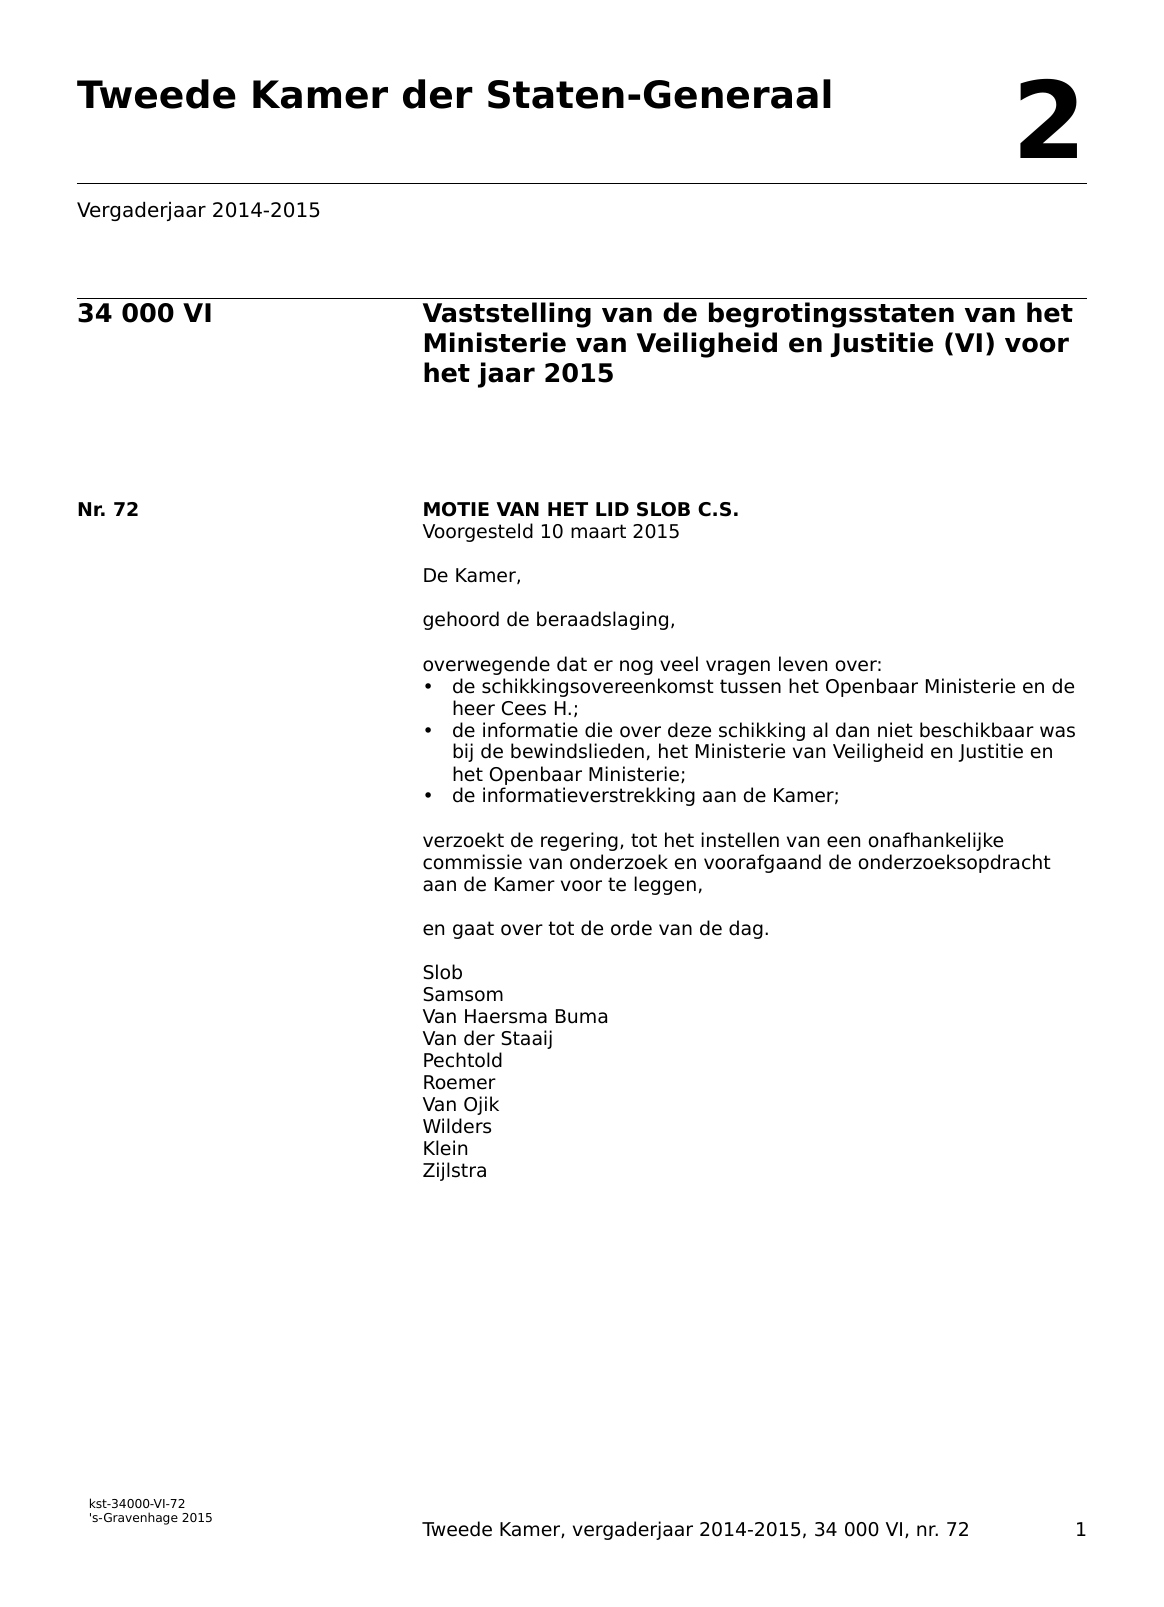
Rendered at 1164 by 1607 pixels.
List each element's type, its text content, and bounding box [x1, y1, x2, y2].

text Roemer [422, 1072, 1087, 1094]
text Klein [422, 1138, 1087, 1160]
text Voorgesteld 10 maart 2015 [422, 521, 1087, 543]
table_cell Vergaderjaar 2014-2015 [77, 184, 1087, 298]
subtitle Nr. 72 MOTIE VAN HET LID SLOB C.S. [77, 499, 1087, 521]
text Samsom [422, 984, 1087, 1006]
table_header Tweede Kamer der Staten-Generaal [77, 59, 886, 183]
text • de schikkingsovereenkomst tussen het Openbaar Ministerie en de heer Cees H.; [422, 676, 1087, 719]
text Zijlstra [422, 1160, 1087, 1182]
text overwegende dat er nog veel vragen leven over: [422, 653, 1087, 676]
text Van Ojik [422, 1094, 1087, 1116]
text en gaat over tot de orde van de dag. [422, 918, 1087, 940]
text • de informatie die over deze schikking al dan niet beschikbaar was bij de bewindslieden, het Ministerie van Veiligheid en Justitie en het Openbaar Ministerie; [422, 719, 1087, 785]
text gehoord de beraadslaging, [422, 609, 1087, 631]
text Van Haersma Buma [422, 1006, 1087, 1028]
subtitle 34 000 VI Vaststelling van de begrotingsstaten van het Ministerie van Veiligheid en Justitie (VI) voor het jaar 2015 [77, 299, 1087, 388]
text De Kamer, [422, 565, 1087, 587]
text Wilders [422, 1116, 1087, 1138]
table_header 2 [886, 59, 1087, 183]
text 's-Gravenhage 2015 [88, 1511, 323, 1525]
text kst-34000-VI-72 [88, 1497, 323, 1511]
text Pechtold [422, 1050, 1087, 1072]
text • de informatieverstrekking aan de Kamer; [422, 785, 1087, 807]
text Slob [422, 962, 1087, 984]
text Van der Staaij [422, 1028, 1087, 1050]
text verzoekt de regering, tot het instellen van een onafhankelijke commissie van onderzoek en voorafgaand de onderzoeksopdracht aan de Kamer voor te leggen, [422, 829, 1087, 896]
